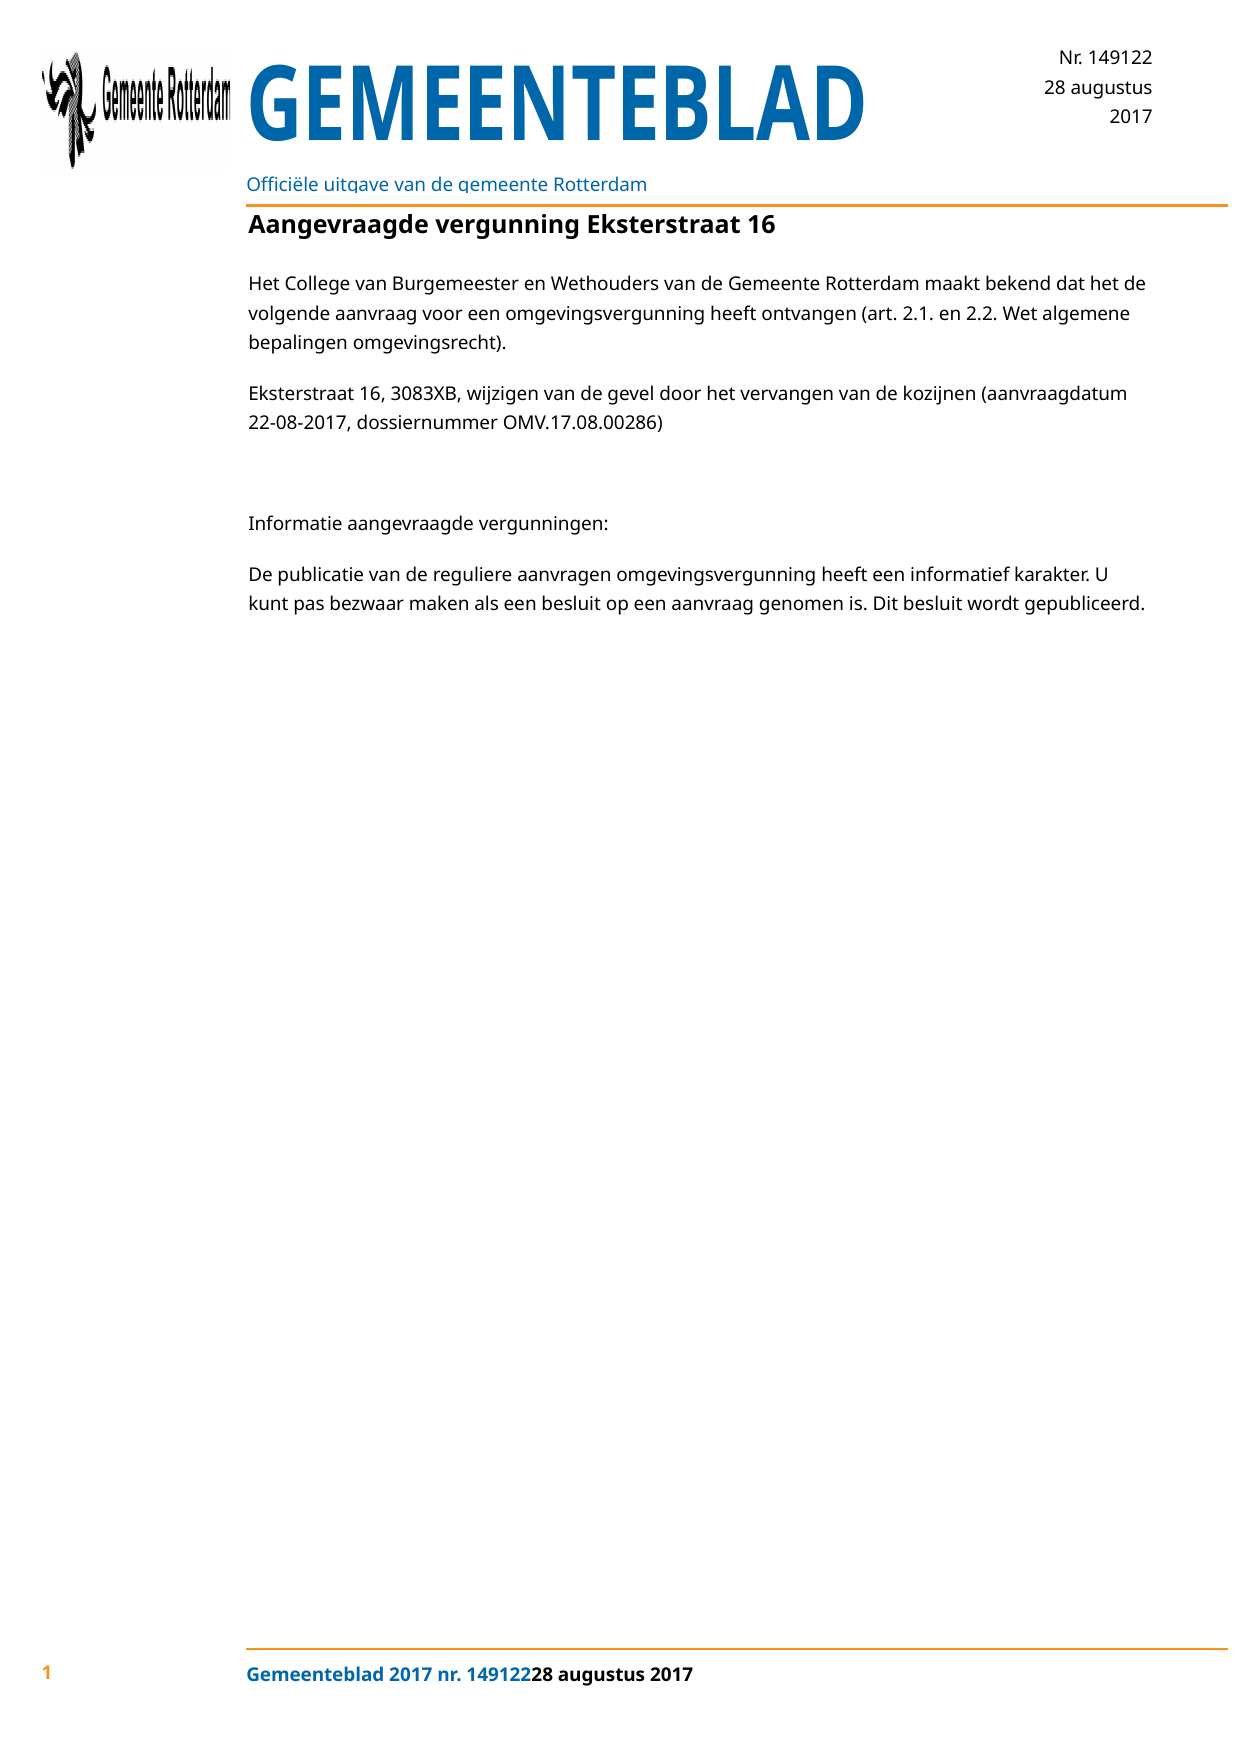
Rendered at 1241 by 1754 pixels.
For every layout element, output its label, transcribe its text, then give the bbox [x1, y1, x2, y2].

picture [41, 47, 231, 172]
text Informatie aangevraagde vergunningen: [248, 510, 1152, 536]
text Aangevraagde vergunning Eksterstraat 16 [248, 207, 1152, 241]
text Eksterstraat 16, 3083XB, wijzigen van de gevel door het vervangen van de kozijnen (aanvraagdatum 22-08-2017, dossiernummer OMV.17.08.00286) [248, 380, 1152, 435]
text De publicatie van de reguliere aanvragen omgevingsvergunning heeft een informatief karakter. U kunt pas bezwaar maken als een besluit op een aanvraag genomen is. Dit besluit wordt gepubliceerd. [248, 561, 1152, 616]
text Het College van Burgemeester en Wethouders van de Gemeente Rotterdam maakt bekend dat het de volgende aanvraag voor een omgevingsvergunning heeft ontvangen (art. 2.1. en 2.2. Wet algemene bepalingen omgevingsrecht). [248, 270, 1152, 355]
